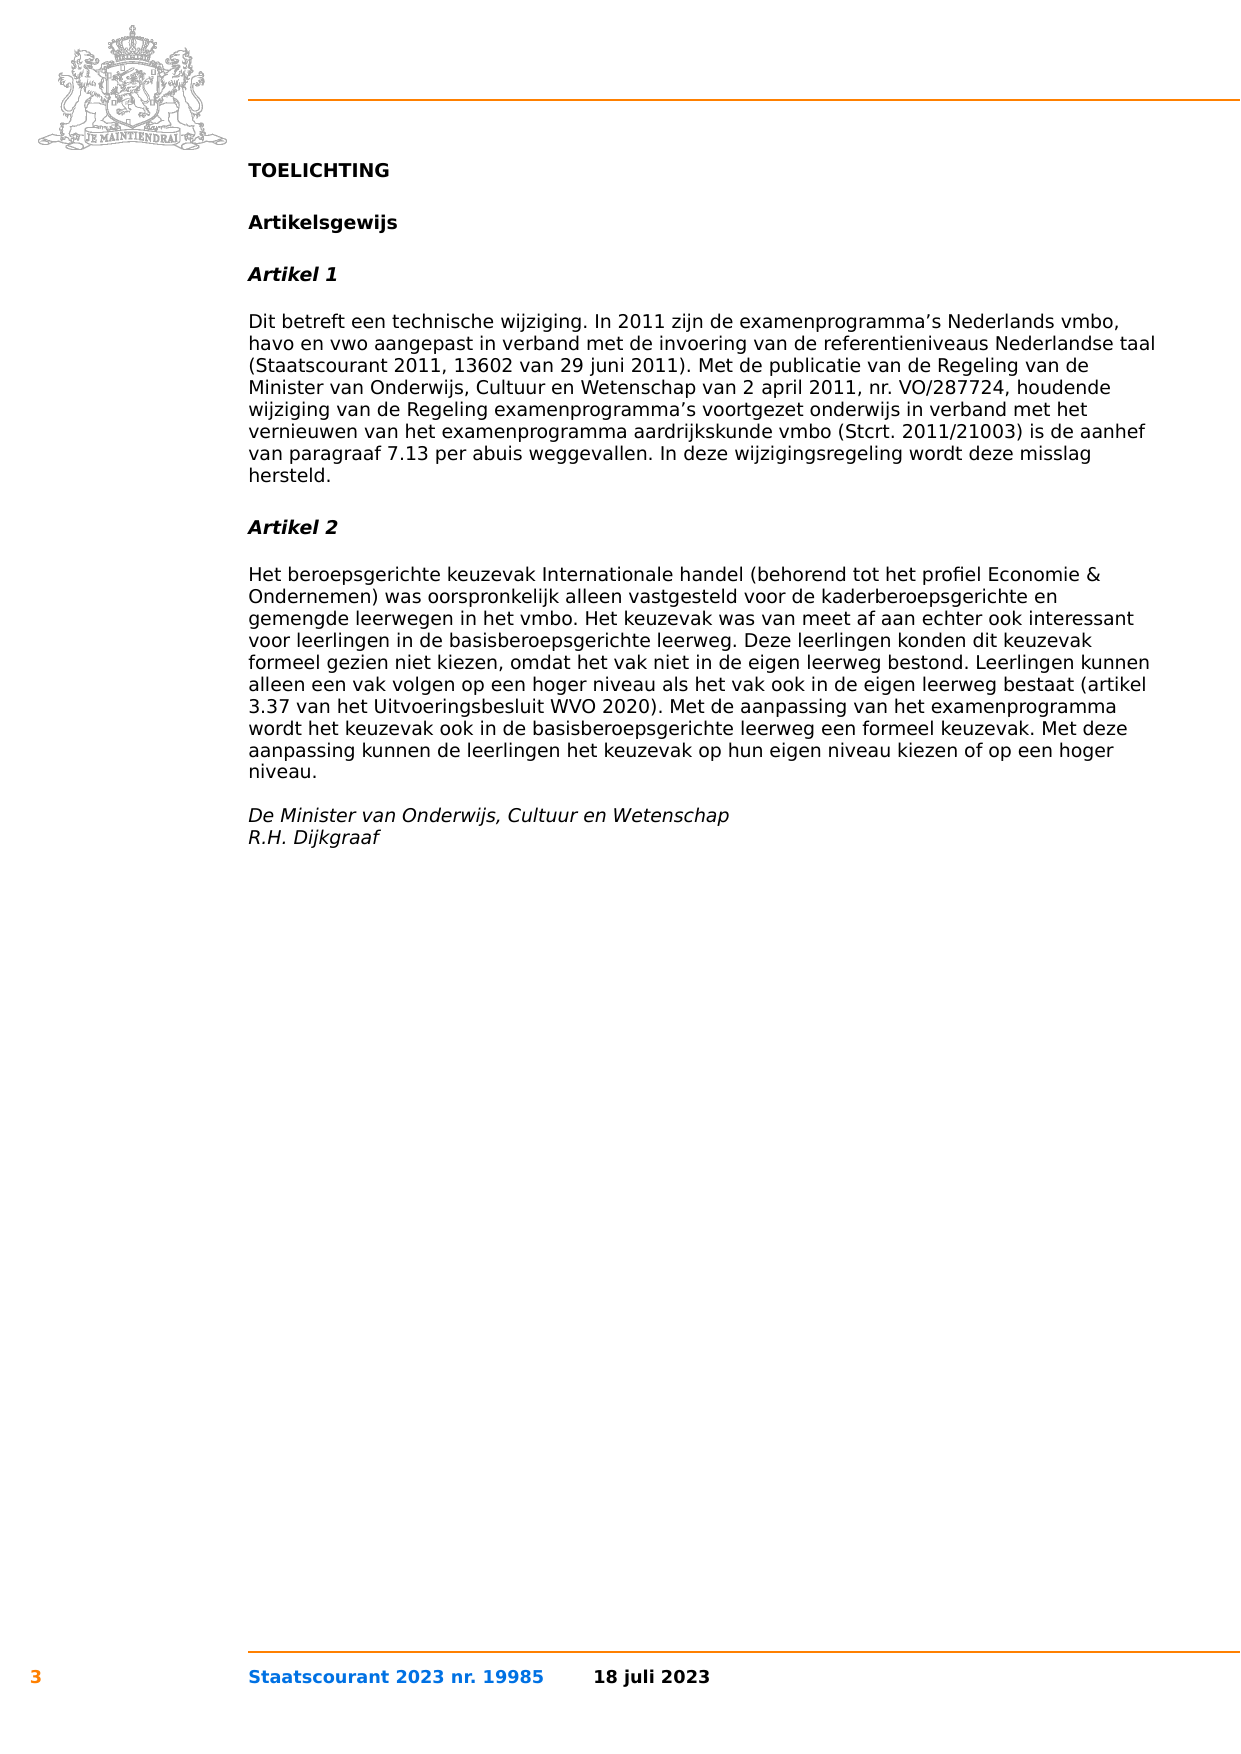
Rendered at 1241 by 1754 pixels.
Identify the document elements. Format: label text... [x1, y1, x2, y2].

text Het beroepsgerichte keuzevak Internationale handel (behorend tot het profiel Economie & Ondernemen) was oorspronkelijk alleen vastgesteld voor de kaderberoepsgerichte en gemengde leerwegen in het vmbo. Het keuzevak was van meet af aan echter ook interessant voor leerlingen in de basisberoepsgerichte leerweg. Deze leerlingen konden dit keuzevak formeel gezien niet kiezen, omdat het vak niet in de eigen leerweg bestond. Leerlingen kunnen alleen een vak volgen op een hoger niveau als het vak ook in de eigen leerweg bestaat (artikel 3.37 van het Uitvoeringsbesluit WVO 2020). Met de aanpassing van het examenprogramma wordt het keuzevak ook in de basisberoepsgerichte leerweg een formeel keuzevak. Met deze aanpassing kunnen de leerlingen het keuzevak op hun eigen niveau kiezen of op een hoger niveau. [248, 564, 1163, 783]
subtitle TOELICHTING [248, 160, 1163, 182]
subtitle Artikel 2 [248, 517, 1163, 539]
text De Minister van Onderwijs, Cultuur en Wetenschap R.H. Dijkgraaf [248, 805, 1163, 849]
picture [38, 25, 227, 150]
text Dit betreft een technische wijziging. In 2011 zijn de examenprogramma’s Nederlands vmbo, havo en vwo aangepast in verband met de invoering van de referentieniveaus Nederlandse taal (Staatscourant 2011, 13602 van 29 juni 2011). Met de publicatie van de Regeling van de Minister van Onderwijs, Cultuur en Wetenschap van 2 april 2011, nr. VO/287724, houdende wijziging van de Regeling examenprogramma’s voortgezet onderwijs in verband met het vernieuwen van het examenprogramma aardrijkskunde vmbo (Stcrt. 2011/21003) is de aanhef van paragraaf 7.13 per abuis weggevallen. In deze wijzigingsregeling wordt deze misslag hersteld. [248, 311, 1163, 487]
subtitle Artikelsgewijs [248, 212, 1163, 234]
subtitle Artikel 1 [248, 264, 1163, 286]
